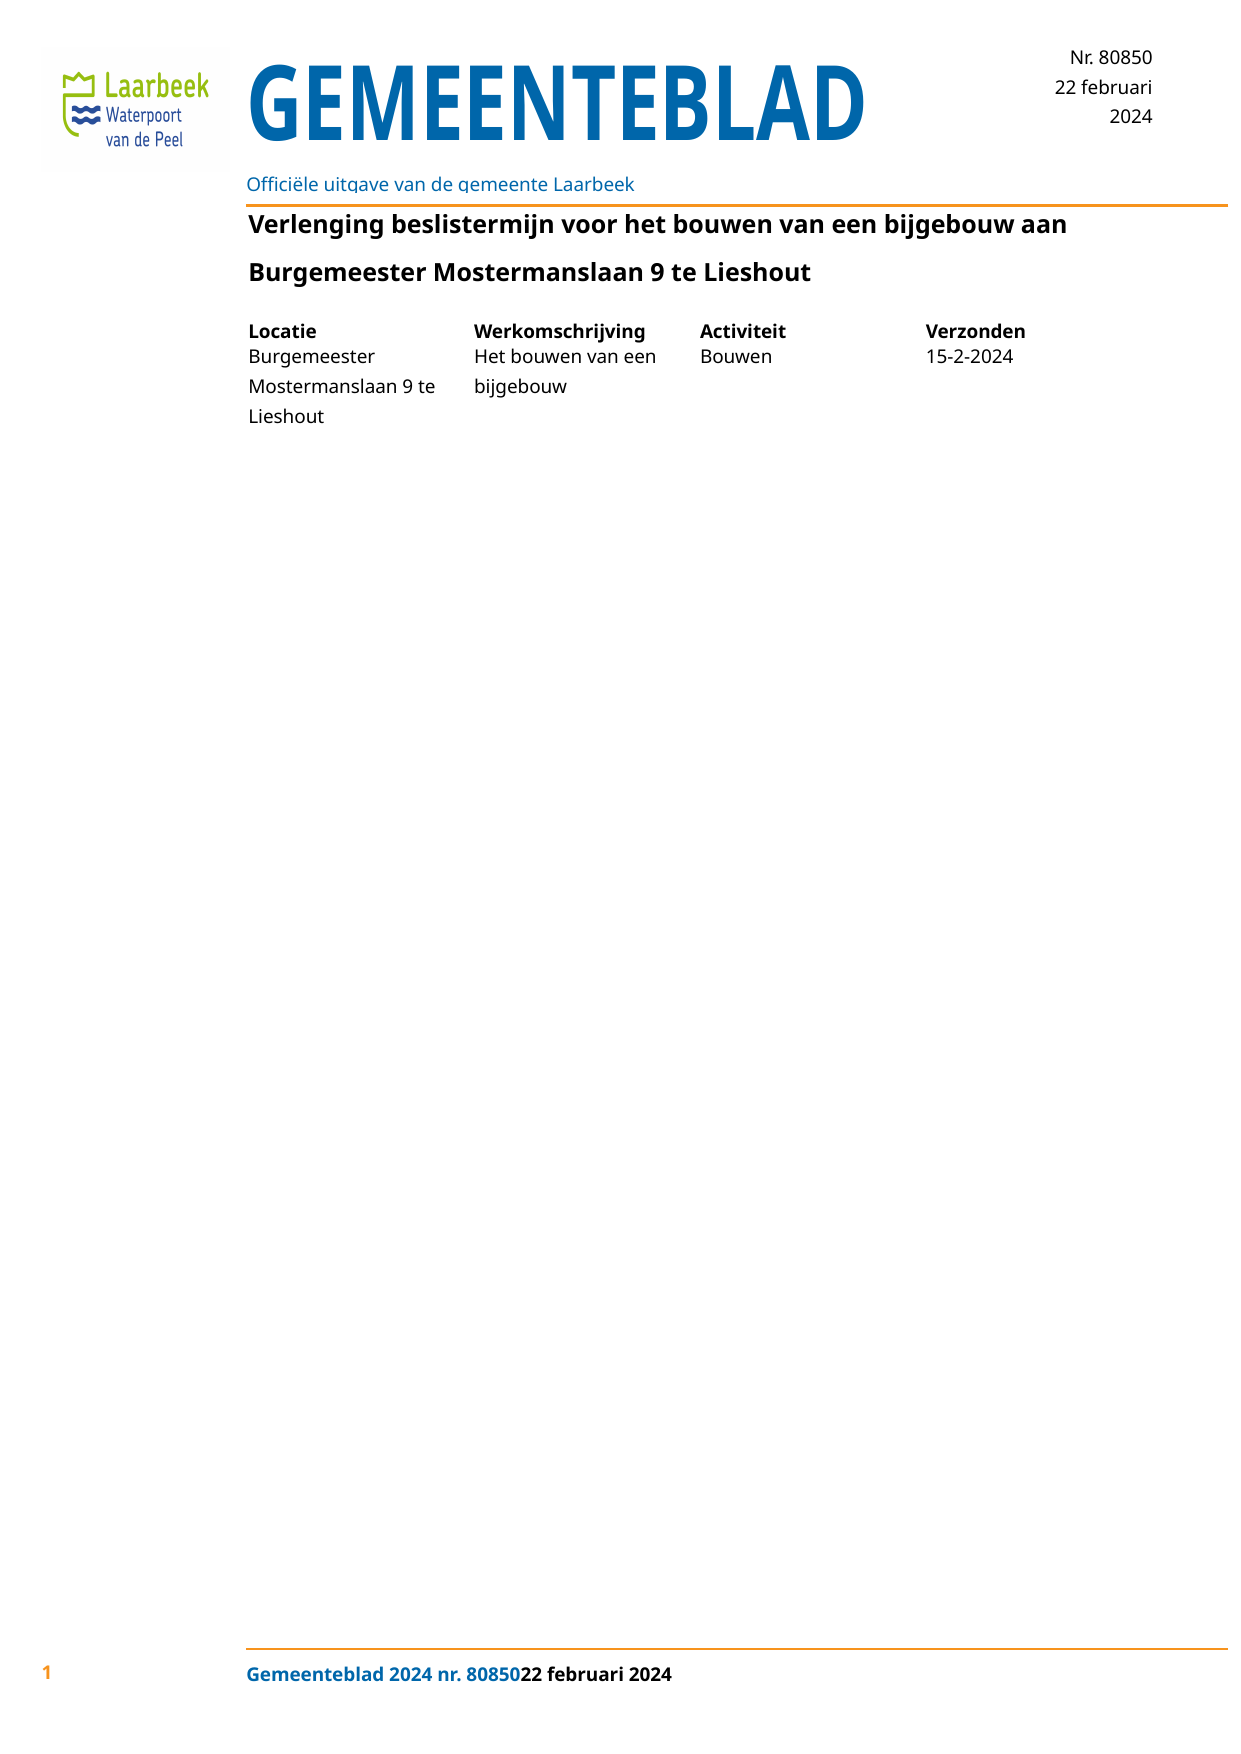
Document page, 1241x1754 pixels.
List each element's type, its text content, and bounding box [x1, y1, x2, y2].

table_header Activiteit [700, 318, 926, 344]
table_header Verzonden [926, 318, 1152, 344]
picture [41, 47, 231, 172]
table_cell Burgemeester Mostermanslaan 9 te Lieshout [248, 344, 474, 429]
table_cell Bouwen [700, 344, 926, 429]
table_cell 15-2-2024 [926, 344, 1152, 429]
text Verlenging beslistermijn voor het bouwen van een bijgebouw aan Burgemeester Mostermanslaan 9 te Lieshout [248, 207, 1152, 288]
table_cell Het bouwen van een bijgebouw [474, 344, 700, 429]
table_header Locatie [248, 318, 474, 344]
table_header Werkomschrijving [474, 318, 700, 344]
